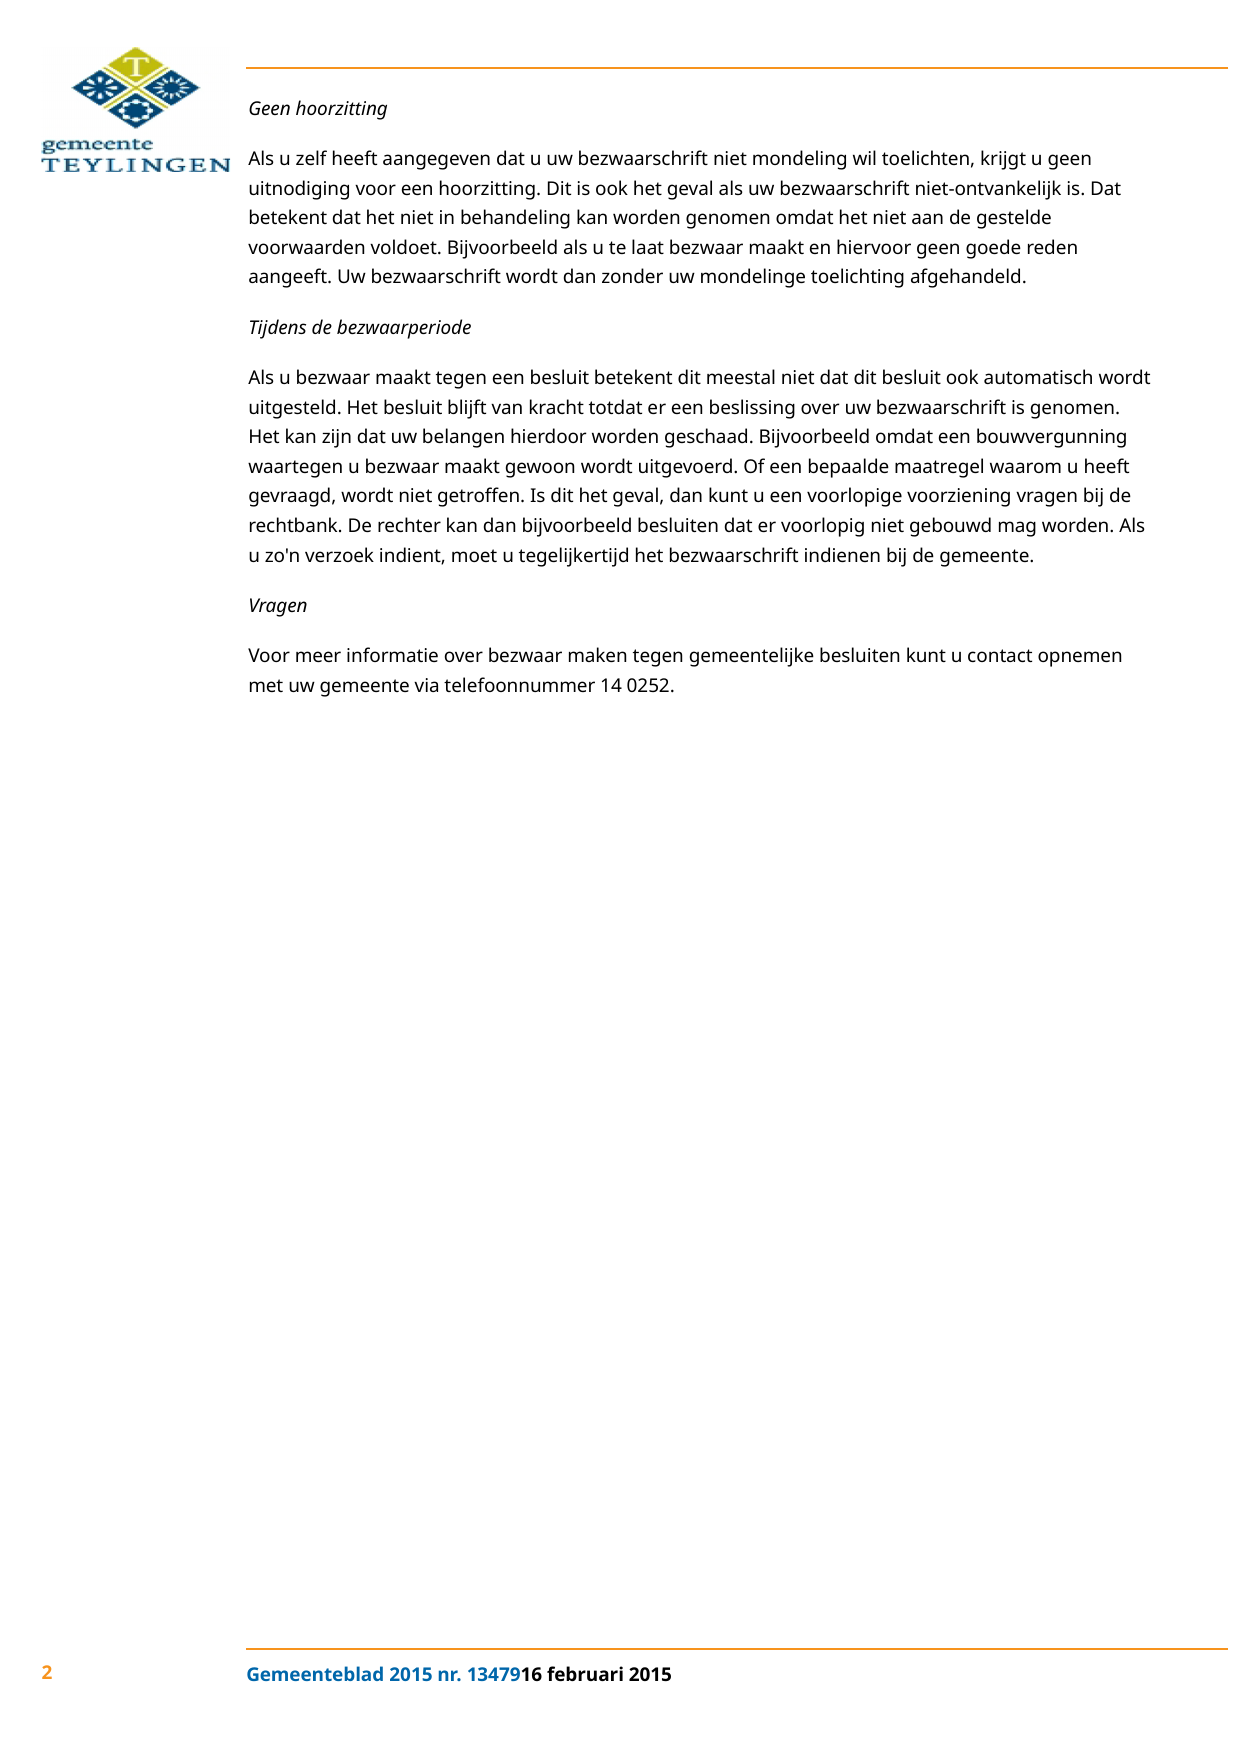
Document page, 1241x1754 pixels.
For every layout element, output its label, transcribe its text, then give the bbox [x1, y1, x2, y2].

text Vragen [248, 592, 1152, 618]
text Voor meer informatie over bezwaar maken tegen gemeentelijke besluiten kunt u contact opnemen met uw gemeente via telefoonnummer 14 0252. [248, 643, 1152, 698]
picture [41, 47, 231, 172]
text Als u zelf heeft aangegeven dat u uw bezwaarschrift niet mondeling wil toelichten, krijgt u geen uitnodiging voor een hoorzitting. Dit is ook het geval als uw bezwaarschrift niet-ontvankelijk is. Dat betekent dat het niet in behandeling kan worden genomen omdat het niet aan de gestelde voorwaarden voldoet. Bijvoorbeeld als u te laat bezwaar maakt en hiervoor geen goede reden aangeeft. Uw bezwaarschrift wordt dan zonder uw mondelinge toelichting afgehandeld. [248, 145, 1152, 289]
text Tijdens de bezwaarperiode [248, 314, 1152, 340]
text Als u bezwaar maakt tegen een besluit betekent dit meestal niet dat dit besluit ook automatisch wordt uitgesteld. Het besluit blijft van kracht totdat er een beslissing over uw bezwaarschrift is genomen. Het kan zijn dat uw belangen hierdoor worden geschaad. Bijvoorbeeld omdat een bouwvergunning waartegen u bezwaar maakt gewoon wordt uitgevoerd. Of een bepaalde maatregel waarom u heeft gevraagd, wordt niet getroffen. Is dit het geval, dan kunt u een voorlopige voorziening vragen bij de rechtbank. De rechter kan dan bijvoorbeeld besluiten dat er voorlopig niet gebouwd mag worden. Als u zo'n verzoek indient, moet u tegelijkertijd het bezwaarschrift indienen bij de gemeente. [248, 364, 1152, 568]
text Geen hoorzitting [248, 95, 1152, 121]
